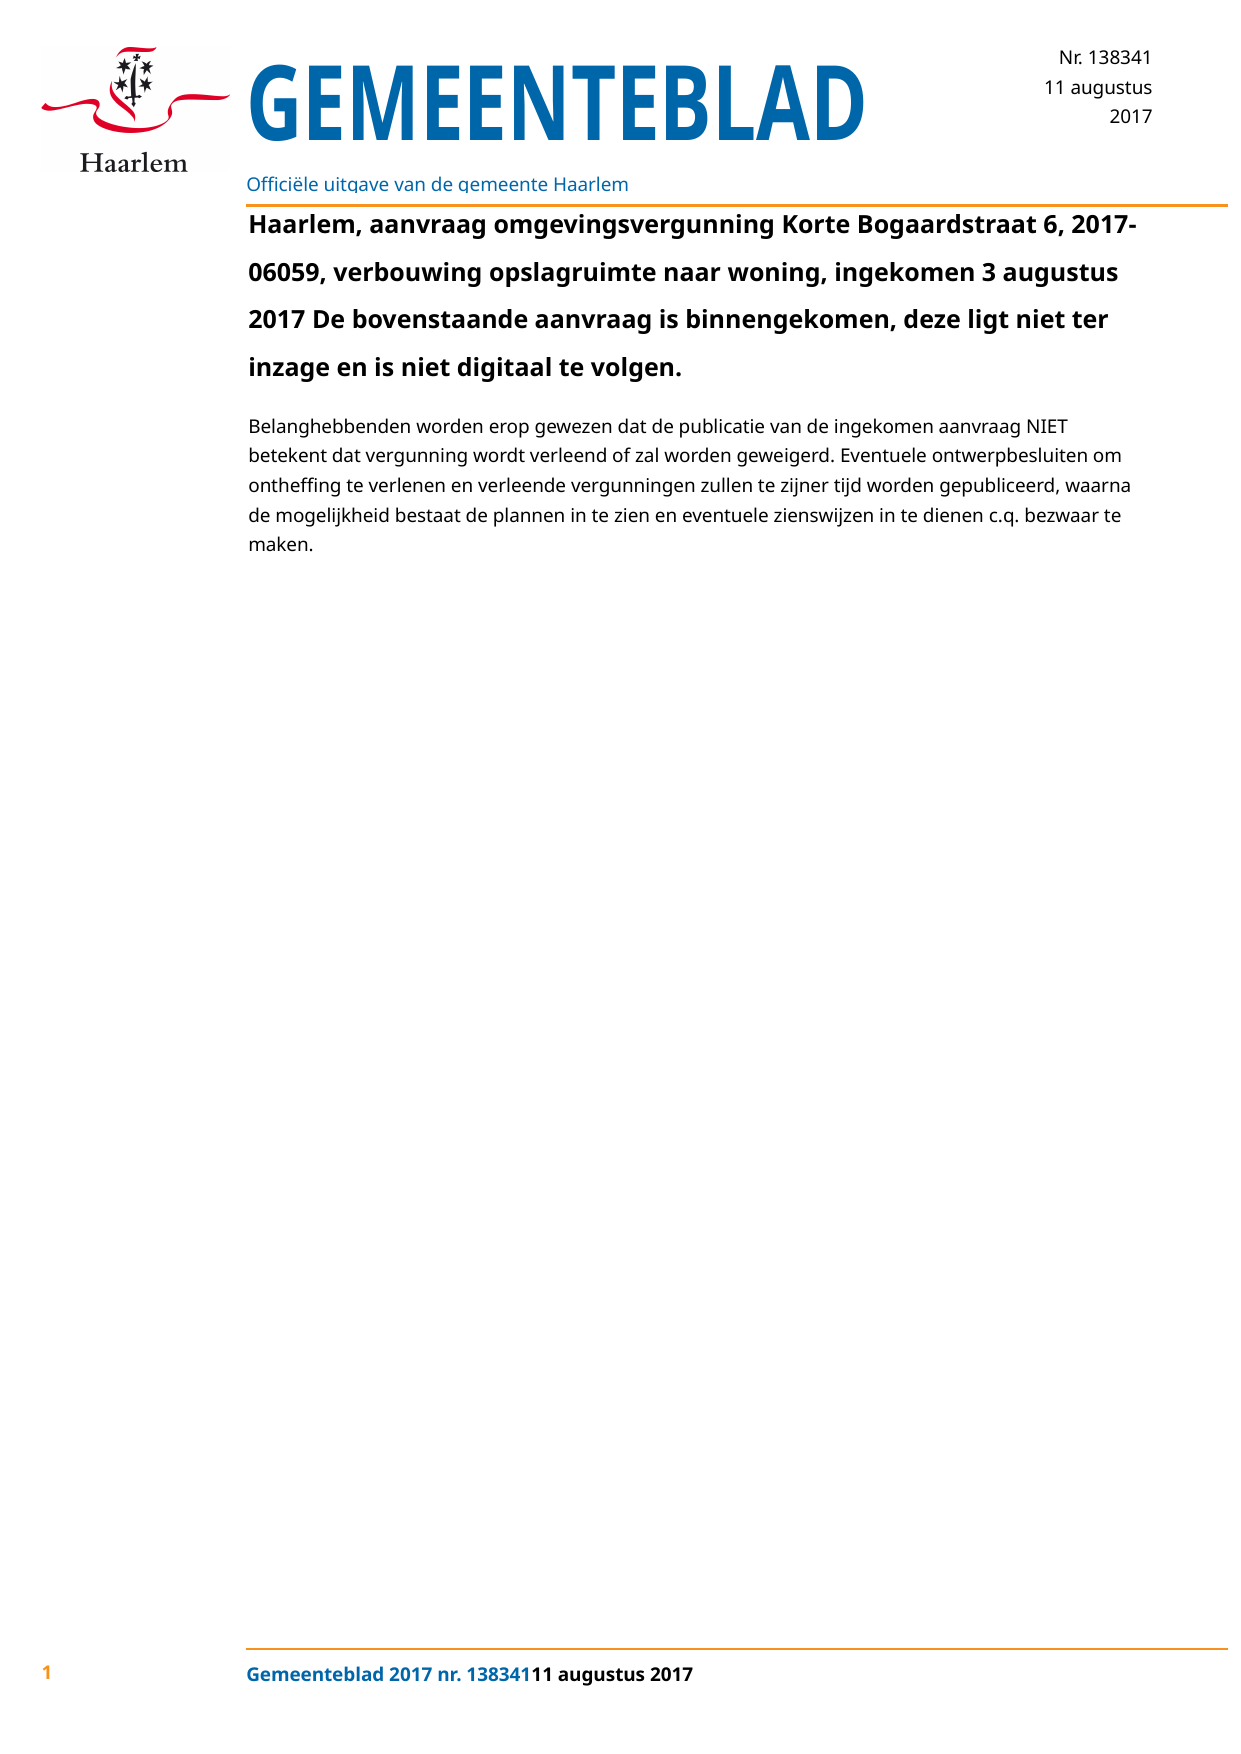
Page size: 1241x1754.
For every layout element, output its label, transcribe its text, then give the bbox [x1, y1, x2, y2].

text Haarlem, aanvraag omgevingsvergunning Korte Bogaardstraat 6, 2017-06059, verbouwing opslagruimte naar woning, ingekomen 3 augustus 2017 De bovenstaande aanvraag is binnengekomen, deze ligt niet ter inzage en is niet digitaal te volgen. [248, 207, 1152, 384]
text Belanghebbenden worden erop gewezen dat de publicatie van de ingekomen aanvraag NIET betekent dat vergunning wordt verleend of zal worden geweigerd. Eventuele ontwerpbesluiten om ontheffing te verlenen en verleende vergunningen zullen te zijner tijd worden gepubliceerd, waarna de mogelijkheid bestaat de plannen in te zien en eventuele zienswijzen in te dienen c.q. bezwaar te maken. [248, 413, 1152, 557]
picture [41, 47, 231, 172]
